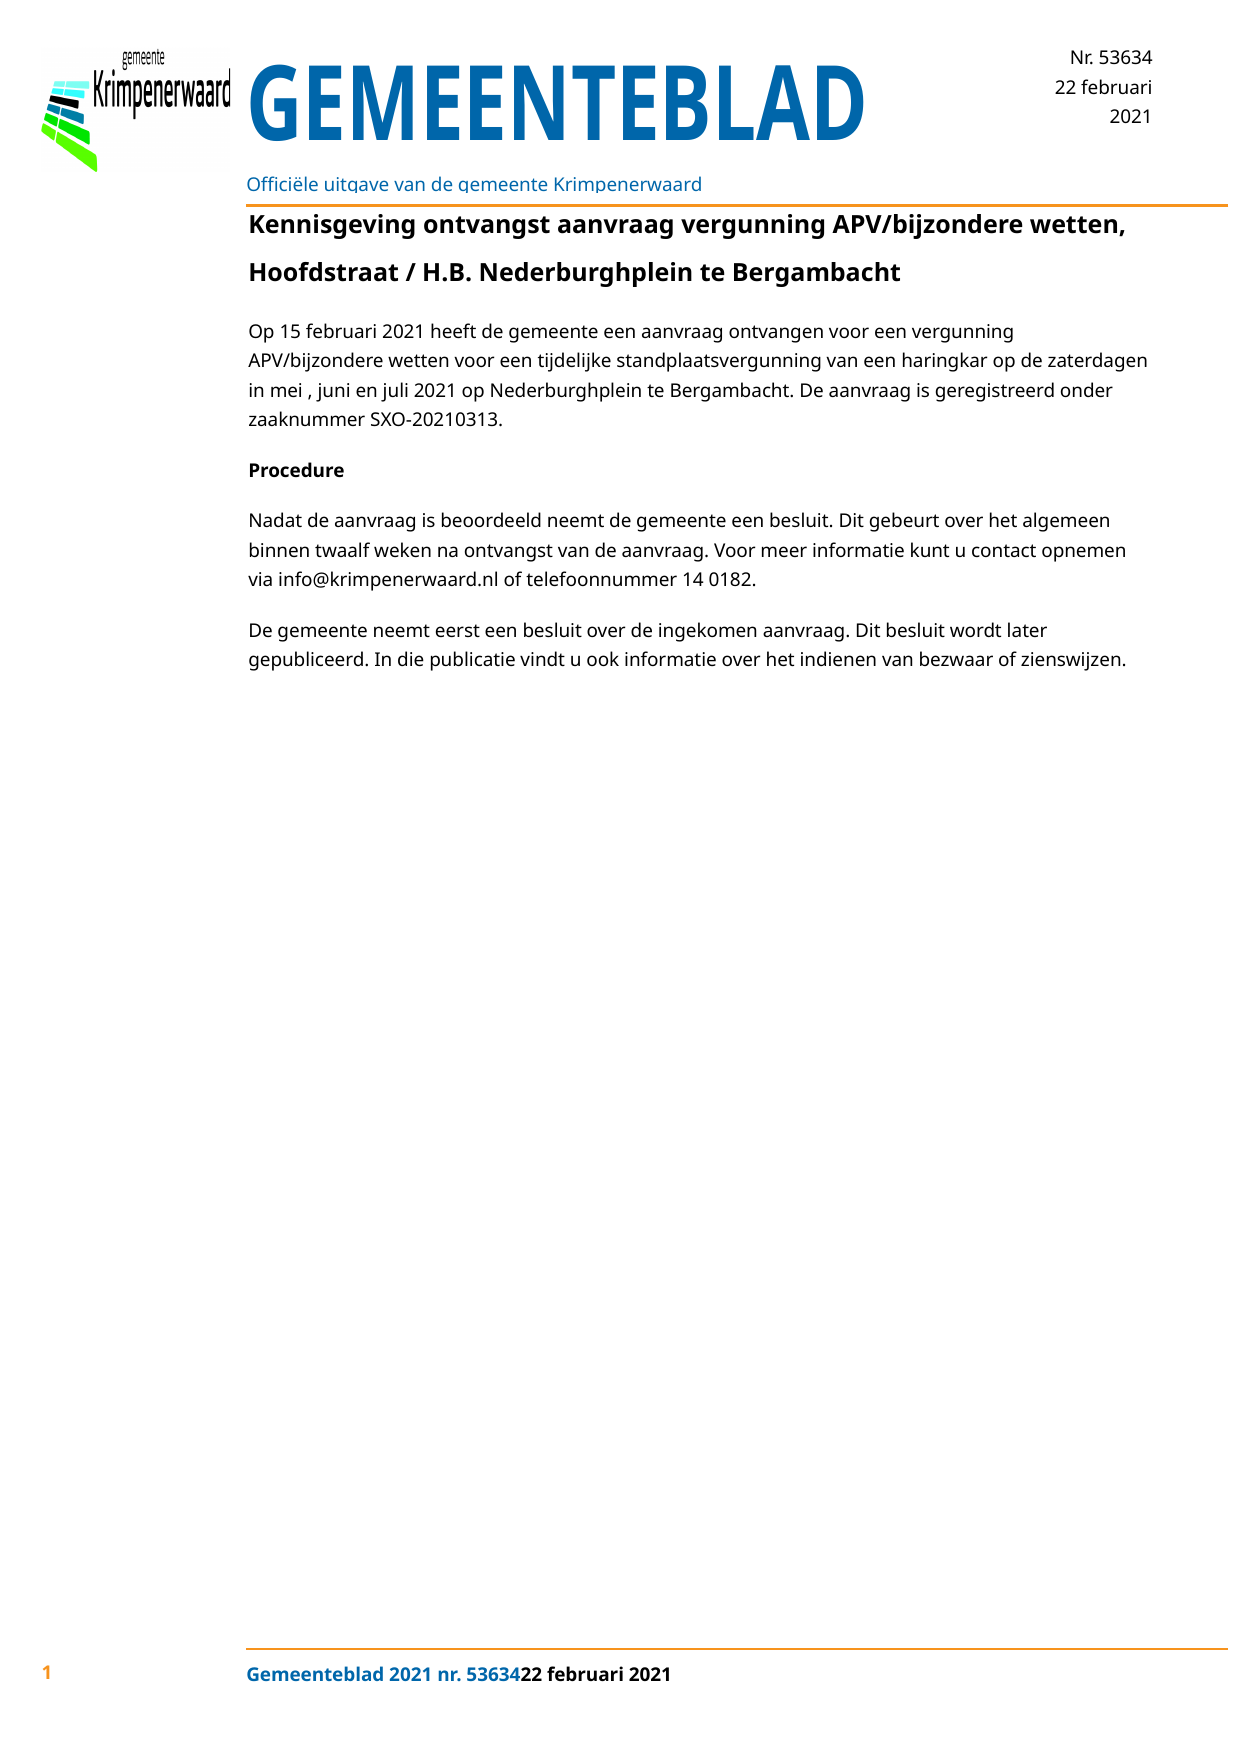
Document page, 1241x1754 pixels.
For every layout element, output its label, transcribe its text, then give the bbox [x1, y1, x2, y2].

picture [41, 47, 231, 172]
text Nadat de aanvraag is beoordeeld neemt de gemeente een besluit. Dit gebeurt over het algemeen binnen twaalf weken na ontvangst van de aanvraag. Voor meer informatie kunt u contact opnemen via info@krimpenerwaard.nl of telefoonnummer 14 0182. [248, 507, 1152, 592]
text Op 15 februari 2021 heeft de gemeente een aanvraag ontvangen voor een vergunning APV/bijzondere wetten voor een tijdelijke standplaatsvergunning van een haringkar op de zaterdagen in mei , juni en juli 2021 op Nederburghplein te Bergambacht. De aanvraag is geregistreerd onder zaaknummer SXO-20210313. [248, 318, 1152, 432]
text Kennisgeving ontvangst aanvraag vergunning APV/bijzondere wetten, Hoofdstraat / H.B. Nederburghplein te Bergambacht [248, 207, 1152, 288]
text De gemeente neemt eerst een besluit over de ingekomen aanvraag. Dit besluit wordt later gepubliceerd. In die publicatie vindt u ook informatie over het indienen van bezwaar of zienswijzen. [248, 617, 1152, 672]
text Procedure [248, 457, 1152, 483]
